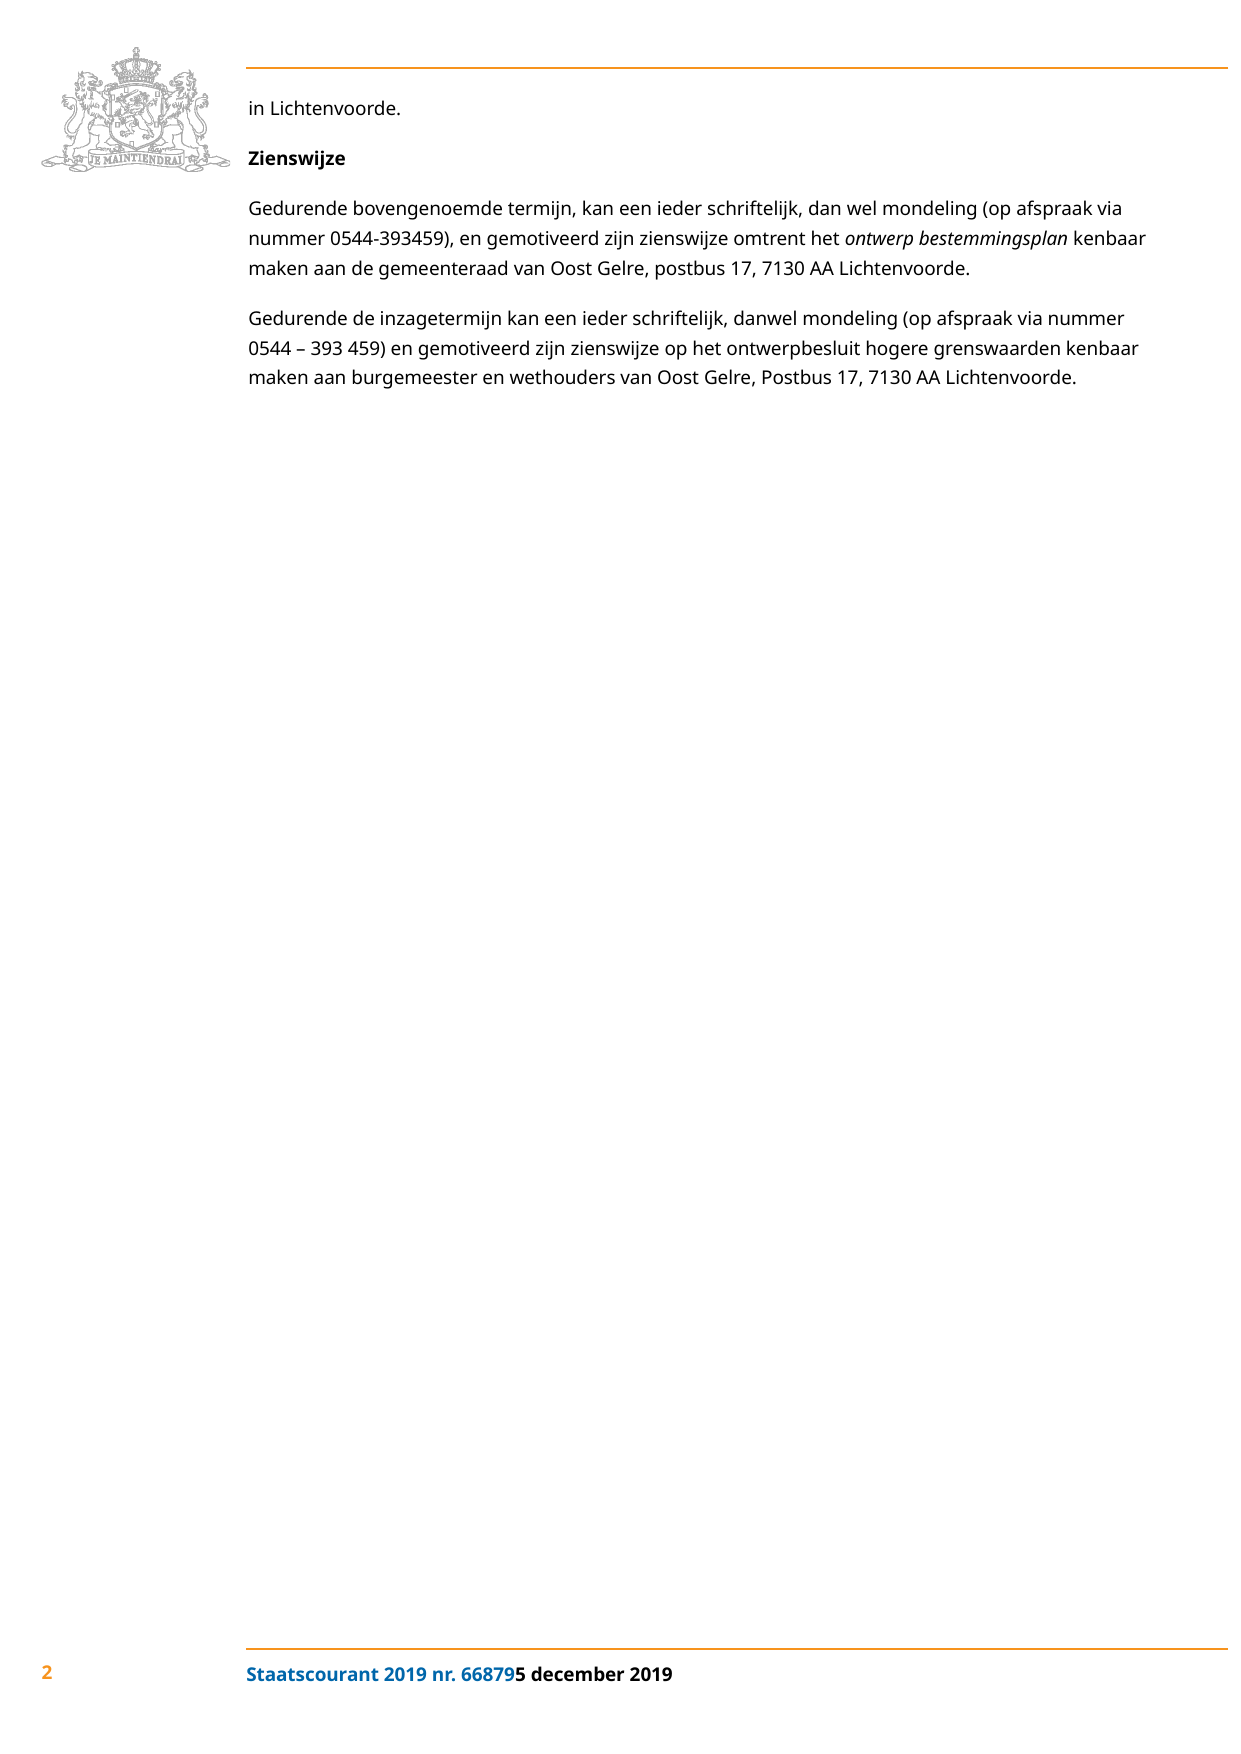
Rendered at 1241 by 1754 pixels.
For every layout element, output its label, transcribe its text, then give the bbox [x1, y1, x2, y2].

picture [41, 47, 231, 172]
text Gedurende de inzagetermijn kan een ieder schriftelijk, danwel mondeling (op afspraak via nummer 0544 – 393 459) en gemotiveerd zijn zienswijze op het ontwerpbesluit hogere grenswaarden kenbaar maken aan burgemeester en wethouders van Oost Gelre, Postbus 17, 7130 AA Lichtenvoorde. [248, 305, 1152, 390]
text in Lichtenvoorde. [248, 95, 1152, 121]
text Gedurende bovengenoemde termijn, kan een ieder schriftelijk, dan wel mondeling (op afspraak via nummer 0544-393459), en gemotiveerd zijn zienswijze omtrent het ontwerp bestemmingsplan kenbaar maken aan de gemeenteraad van Oost Gelre, postbus 17, 7130 AA Lichtenvoorde. [248, 196, 1152, 281]
text Zienswijze [248, 145, 1152, 171]
